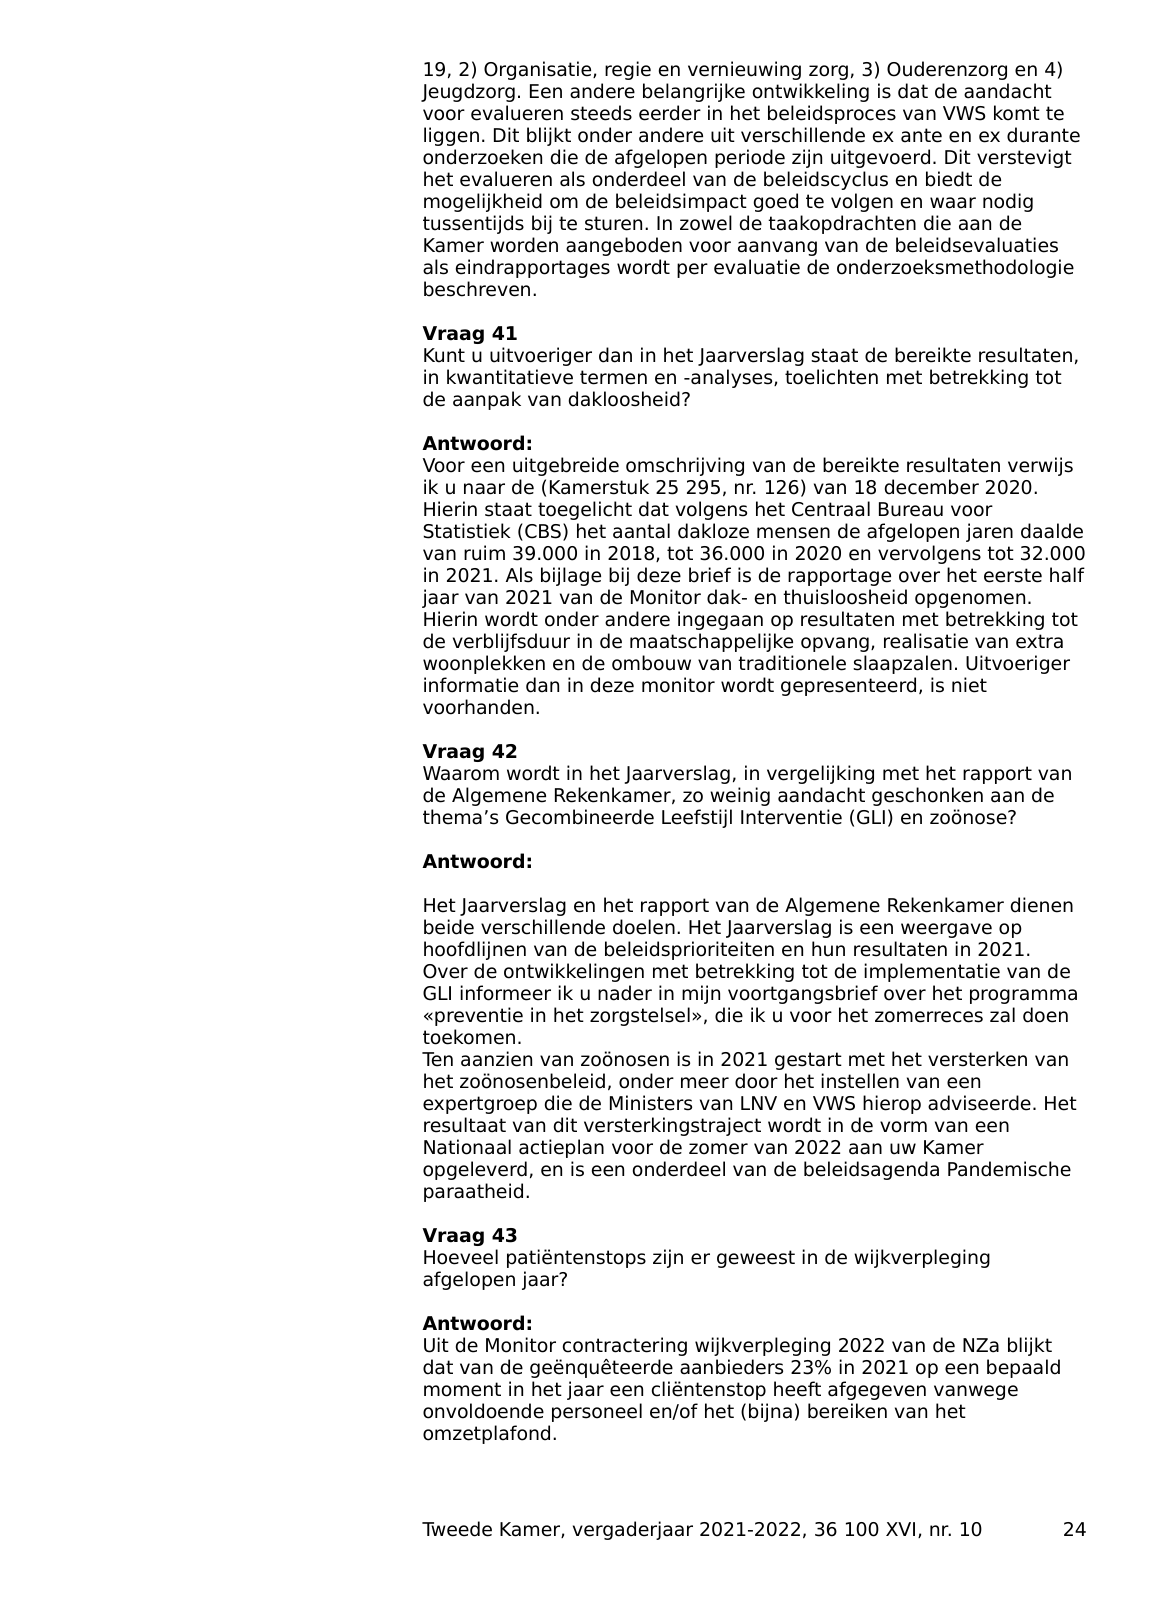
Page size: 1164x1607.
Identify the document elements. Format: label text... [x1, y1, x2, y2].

text Het Jaarverslag en het rapport van de Algemene Rekenkamer dienen beide verschillende doelen. Het Jaarverslag is een weergave op hoofdlijnen van de beleidsprioriteiten en hun resultaten in 2021. [422, 895, 1087, 961]
text Voor een uitgebreide omschrijving van de bereikte resultaten verwijs ik u naar de (Kamerstuk 25 295, nr. 126) van 18 december 2020. Hierin staat toegelicht dat volgens het Centraal Bureau voor Statistiek (CBS) het aantal dakloze mensen de afgelopen jaren daalde van ruim 39.000 in 2018, tot 36.000 in 2020 en vervolgens tot 32.000 in 2021. Als bijlage bij deze brief is de rapportage over het eerste half jaar van 2021 van de Monitor dak- en thuisloosheid opgenomen. Hierin wordt onder andere ingegaan op resultaten met betrekking tot de verblijfsduur in de maatschappelijke opvang, realisatie van extra woonplekken en de ombouw van traditionele slaapzalen. Uitvoeriger informatie dan in deze monitor wordt gepresenteerd, is niet voorhanden. [422, 455, 1087, 719]
text 19, 2) Organisatie, regie en vernieuwing zorg, 3) Ouderenzorg en 4) Jeugdzorg. Een andere belangrijke ontwikkeling is dat de aandacht voor evalueren steeds eerder in het beleidsproces van VWS komt te liggen. Dit blijkt onder andere uit verschillende ex ante en ex durante onderzoeken die de afgelopen periode zijn uitgevoerd. Dit verstevigt het evalueren als onderdeel van de beleidscyclus en biedt de mogelijkheid om de beleidsimpact goed te volgen en waar nodig tussentijds bij te sturen. In zowel de taakopdrachten die aan de Kamer worden aangeboden voor aanvang van de beleidsevaluaties als eindrapportages wordt per evaluatie de onderzoeksmethodologie beschreven. [422, 59, 1087, 301]
subtitle Antwoord: [422, 851, 1087, 873]
text Ten aanzien van zoönosen is in 2021 gestart met het versterken van het zoönosenbeleid, onder meer door het instellen van een expertgroep die de Ministers van LNV en VWS hierop adviseerde. Het resultaat van dit versterkingstraject wordt in de vorm van een Nationaal actieplan voor de zomer van 2022 aan uw Kamer opgeleverd, en is een onderdeel van de beleidsagenda Pandemische paraatheid. [422, 1049, 1087, 1203]
text Over de ontwikkelingen met betrekking tot de implementatie van de GLI informeer ik u nader in mijn voortgangsbrief over het programma «preventie in het zorgstelsel», die ik u voor het zomerreces zal doen toekomen. [422, 961, 1087, 1049]
text Hoeveel patiëntenstops zijn er geweest in de wijkverpleging afgelopen jaar? [422, 1247, 1087, 1291]
subtitle Antwoord: [422, 433, 1087, 455]
text Uit de Monitor contractering wijkverpleging 2022 van de NZa blijkt dat van de geënquêteerde aanbieders 23% in 2021 op een bepaald moment in het jaar een cliëntenstop heeft afgegeven vanwege onvoldoende personeel en/of het (bijna) bereiken van het omzetplafond. [422, 1335, 1087, 1445]
text Waarom wordt in het Jaarverslag, in vergelijking met het rapport van de Algemene Rekenkamer, zo weinig aandacht geschonken aan de thema’s Gecombineerde Leefstijl Interventie (GLI) en zoönose? [422, 763, 1087, 829]
subtitle Antwoord: [422, 1313, 1087, 1335]
text Kunt u uitvoeriger dan in het Jaarverslag staat de bereikte resultaten, in kwantitatieve termen en -analyses, toelichten met betrekking tot de aanpak van dakloosheid? [422, 345, 1087, 411]
subtitle Vraag 42 [422, 741, 1087, 763]
subtitle Vraag 41 [422, 323, 1087, 345]
subtitle Vraag 43 [422, 1225, 1087, 1247]
